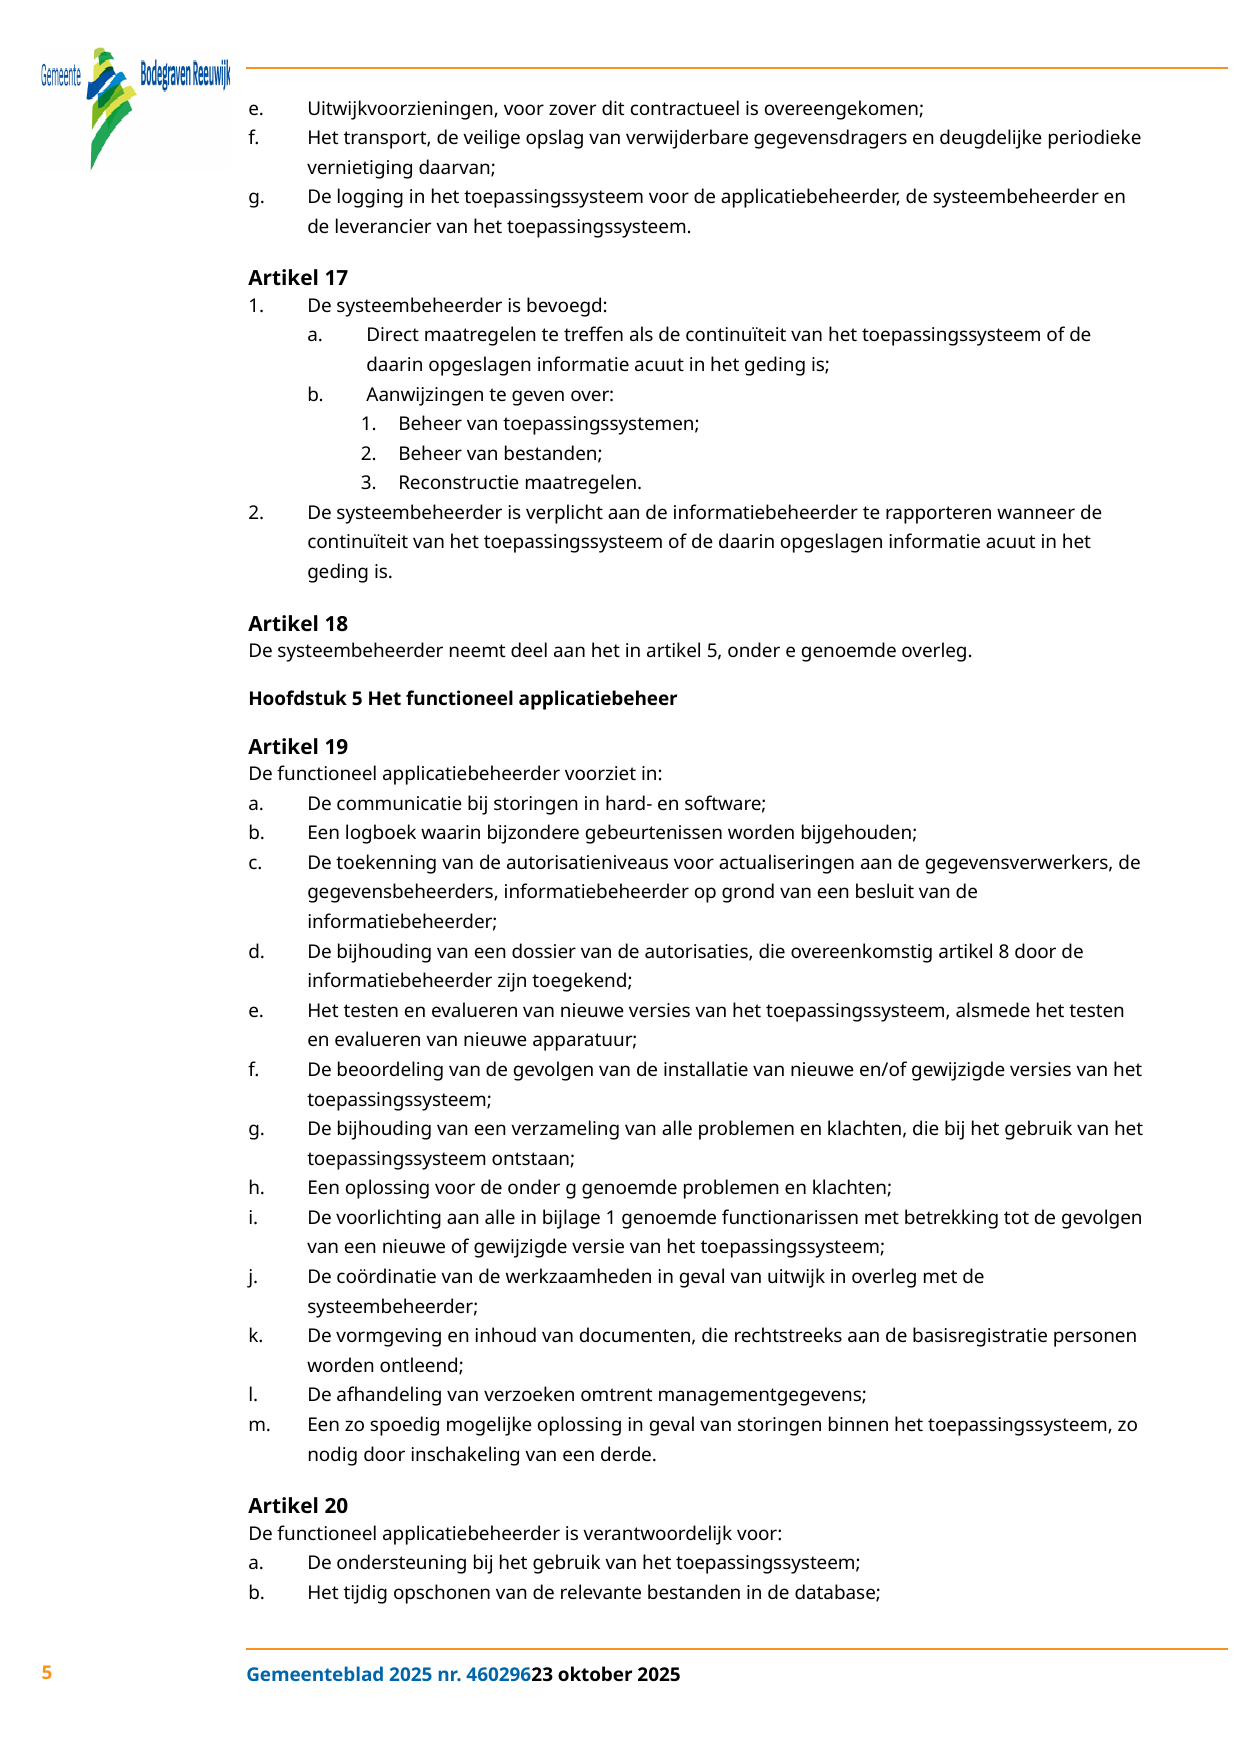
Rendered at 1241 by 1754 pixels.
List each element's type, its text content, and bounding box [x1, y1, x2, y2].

list Beheer van bestanden; [361, 440, 1152, 466]
list Een logboek waarin bijzondere gebeurtenissen worden bijgehouden; [248, 819, 1152, 845]
list De ondersteuning bij het gebruik van het toepassingssysteem; [248, 1549, 1152, 1575]
list Een zo spoedig mogelijke oplossing in geval van storingen binnen het toepassingssysteem, zo nodig door inschakeling van een derde. [248, 1411, 1152, 1467]
list Een oplossing voor de onder g genoemde problemen en klachten; [248, 1174, 1152, 1200]
list Reconstructie maatregelen. [361, 469, 1152, 495]
list De toekenning van de autorisatieniveaus voor actualiseringen aan de gegevensverwerkers, de gegevensbeheerders, informatiebeheerder op grond van een besluit van de informatiebeheerder; [248, 849, 1152, 934]
text Artikel 17 [248, 263, 1152, 292]
text Artikel 18 [248, 609, 1152, 637]
list Aanwijzingen te geven over: [307, 381, 1152, 406]
text De functioneel applicatiebeheerder is verantwoordelijk voor: [248, 1520, 1152, 1545]
list Direct maatregelen te treffen als de continuïteit van het toepassingssysteem of de daarin opgeslagen informatie acuut in het geding is; [307, 322, 1152, 377]
list De systeembeheerder is bevoegd: [248, 292, 1152, 318]
list Het tijdig opschonen van de relevante bestanden in de database; [248, 1579, 1152, 1604]
text Artikel 20 [248, 1491, 1152, 1520]
list Uitwijkvoorzieningen, voor zover dit contractueel is overeengekomen; [248, 95, 1152, 121]
text De functioneel applicatiebeheerder voorziet in: [248, 760, 1152, 786]
list Het transport, de veilige opslag van verwijderbare gegevensdragers en deugdelijke periodieke vernietiging daarvan; [248, 124, 1152, 180]
list De afhandeling van verzoeken omtrent managementgegevens; [248, 1382, 1152, 1407]
picture [41, 47, 231, 172]
text Hoofdstuk 5 Het functioneel applicatiebeheer [248, 683, 1152, 711]
list De systeembeheerder is verplicht aan de informatiebeheerder te rapporteren wanneer de continuïteit van het toepassingssysteem of de daarin opgeslagen informatie acuut in het geding is. [248, 499, 1152, 584]
list De vormgeving en inhoud van documenten, die rechtstreeks aan de basisregistratie personen worden ontleend; [248, 1322, 1152, 1378]
text De systeembeheerder neemt deel aan het in artikel 5, onder e genoemde overleg. [248, 637, 1152, 663]
list Het testen en evalueren van nieuwe versies van het toepassingssysteem, alsmede het testen en evalueren van nieuwe apparatuur; [248, 997, 1152, 1052]
list De logging in het toepassingssysteem voor de applicatiebeheerder, de systeembeheerder en de leverancier van het toepassingssysteem. [248, 183, 1152, 239]
list De coördinatie van de werkzaamheden in geval van uitwijk in overleg met de systeembeheerder; [248, 1263, 1152, 1319]
list De bijhouding van een verzameling van alle problemen en klachten, die bij het gebruik van het toepassingssysteem ontstaan; [248, 1115, 1152, 1171]
list Beheer van toepassingssystemen; [361, 410, 1152, 436]
list De beoordeling van de gevolgen van de installatie van nieuwe en/of gewijzigde versies van het toepassingssysteem; [248, 1056, 1152, 1112]
list De bijhouding van een dossier van de autorisaties, die overeenkomstig artikel 8 door de informatiebeheerder zijn toegekend; [248, 938, 1152, 993]
list De voorlichting aan alle in bijlage 1 genoemde functionarissen met betrekking tot de gevolgen van een nieuwe of gewijzigde versie van het toepassingssysteem; [248, 1204, 1152, 1259]
list De communicatie bij storingen in hard- en software; [248, 790, 1152, 816]
text Artikel 19 [248, 732, 1152, 760]
